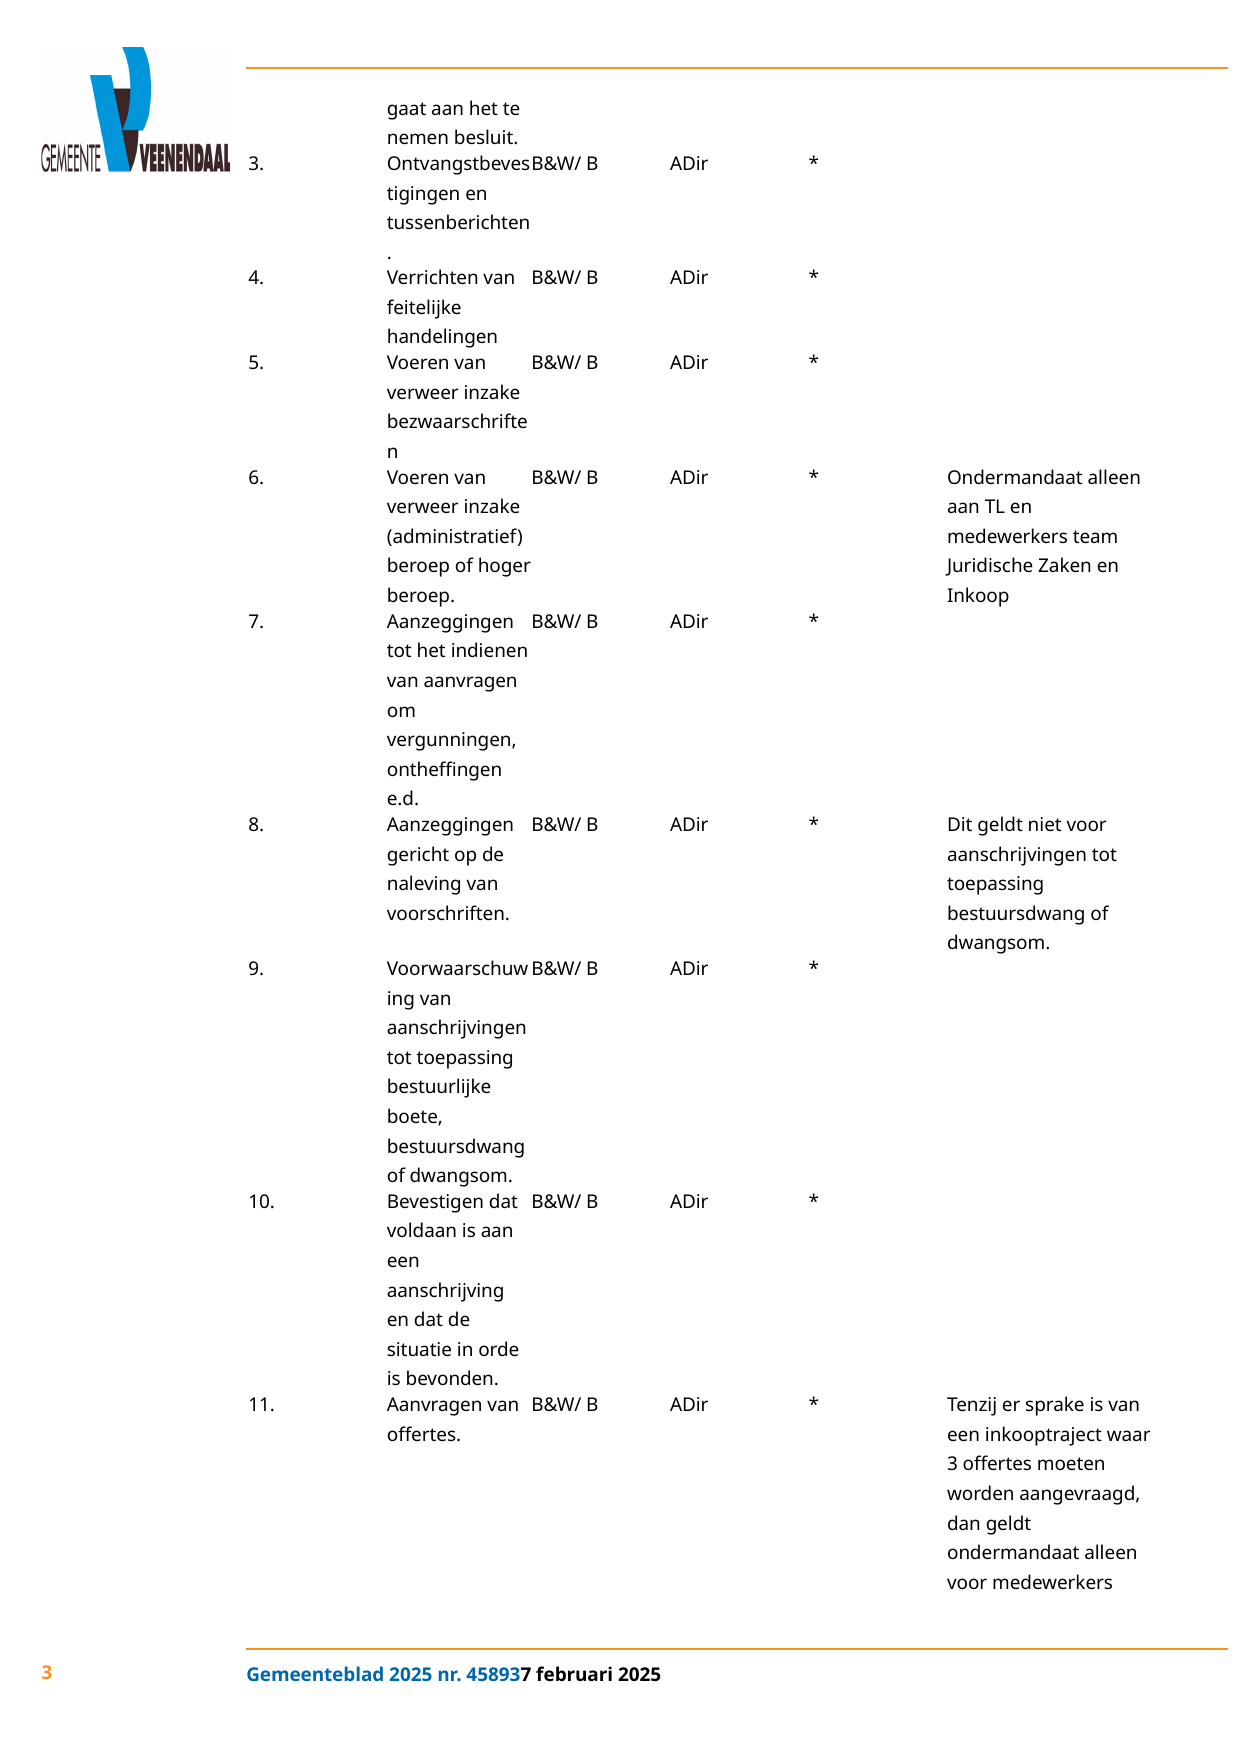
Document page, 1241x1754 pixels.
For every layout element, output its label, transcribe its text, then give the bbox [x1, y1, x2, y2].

table_cell Aanvragen van offertes. [387, 1391, 531, 1594]
table_cell 8. [248, 811, 387, 955]
table_cell B&W/ B [531, 1188, 670, 1391]
table_cell B&W/ B [531, 350, 670, 464]
table_cell Voorwaarschuwing van aanschrijvingen tot toepassing bestuurlijke boete, bestuursdwang of dwangsom. [387, 955, 531, 1188]
table_cell ADir [670, 265, 808, 349]
table_cell ADir [670, 811, 808, 955]
table_cell * [808, 1391, 947, 1594]
table_cell 5. [248, 350, 387, 464]
table_cell * [808, 350, 947, 464]
table_cell B&W/ B [531, 608, 670, 811]
table_cell 10. [248, 1188, 387, 1391]
table_cell Verrichten van feitelijke handelingen [387, 265, 531, 349]
table_cell Bevestigen dat voldaan is aan een aanschrijving en dat de situatie in orde is bevonden. [387, 1188, 531, 1391]
table_cell [947, 608, 1152, 811]
table_cell * [808, 150, 947, 264]
table_cell ADir [670, 1391, 808, 1594]
table_cell B&W/ B [531, 1391, 670, 1594]
table_cell B&W/ B [531, 464, 670, 608]
table_cell Tenzij er sprake is van een inkooptraject waar 3 offertes moeten worden aangevraagd, dan geldt ondermandaat alleen voor medewerkers [947, 1391, 1152, 1594]
table_cell Ondermandaat alleen aan TL en medewerkers team Juridische Zaken en Inkoop [947, 464, 1152, 608]
table_cell B&W/ B [531, 265, 670, 349]
table_cell 9. [248, 955, 387, 1188]
table_cell [947, 265, 1152, 349]
table_cell Ontvangstbevestigingen en tussenberichten. [387, 150, 531, 264]
table_cell B&W/ B [531, 955, 670, 1188]
table_cell ADir [670, 608, 808, 811]
table_cell 11. [248, 1391, 387, 1594]
table_cell [947, 150, 1152, 264]
table_cell ADir [670, 1188, 808, 1391]
table_cell * [808, 955, 947, 1188]
table_cell 7. [248, 608, 387, 811]
table_cell Aanzeggingen gericht op de naleving van voorschriften. [387, 811, 531, 955]
table_cell 6. [248, 464, 387, 608]
table_cell ADir [670, 150, 808, 264]
table_cell 4. [248, 265, 387, 349]
table_cell Dit geldt niet voor aanschrijvingen tot toepassing bestuursdwang of dwangsom. [947, 811, 1152, 955]
table_cell [531, 95, 670, 150]
table_cell * [808, 1188, 947, 1391]
picture [123, 47, 231, 172]
table_cell [947, 1188, 1152, 1391]
table_cell Voeren van verweer inzake bezwaarschriften [387, 350, 531, 464]
table_cell * [808, 464, 947, 608]
table_cell ADir [670, 955, 808, 1188]
table_cell ADir [670, 464, 808, 608]
table_cell [947, 350, 1152, 464]
table_cell [670, 95, 808, 150]
table_cell [808, 95, 947, 150]
table_cell * [808, 608, 947, 811]
table_cell Voeren van verweer inzake (administratief) beroep of hoger beroep. [387, 464, 531, 608]
table_cell B&W/ B [531, 150, 670, 264]
table_cell Aanzeggingen tot het indienen van aanvragen om vergunningen, ontheffingen e.d. [387, 608, 531, 811]
table_cell [248, 95, 387, 150]
table_cell * [808, 811, 947, 955]
table_cell [947, 955, 1152, 1188]
table_cell ADir [670, 350, 808, 464]
table_cell [947, 95, 1152, 150]
table_cell B&W/ B [531, 811, 670, 955]
picture [41, 47, 130, 172]
table_cell gaat aan het te nemen besluit. [387, 95, 531, 150]
table_cell 3. [248, 150, 387, 264]
table_cell * [808, 265, 947, 349]
